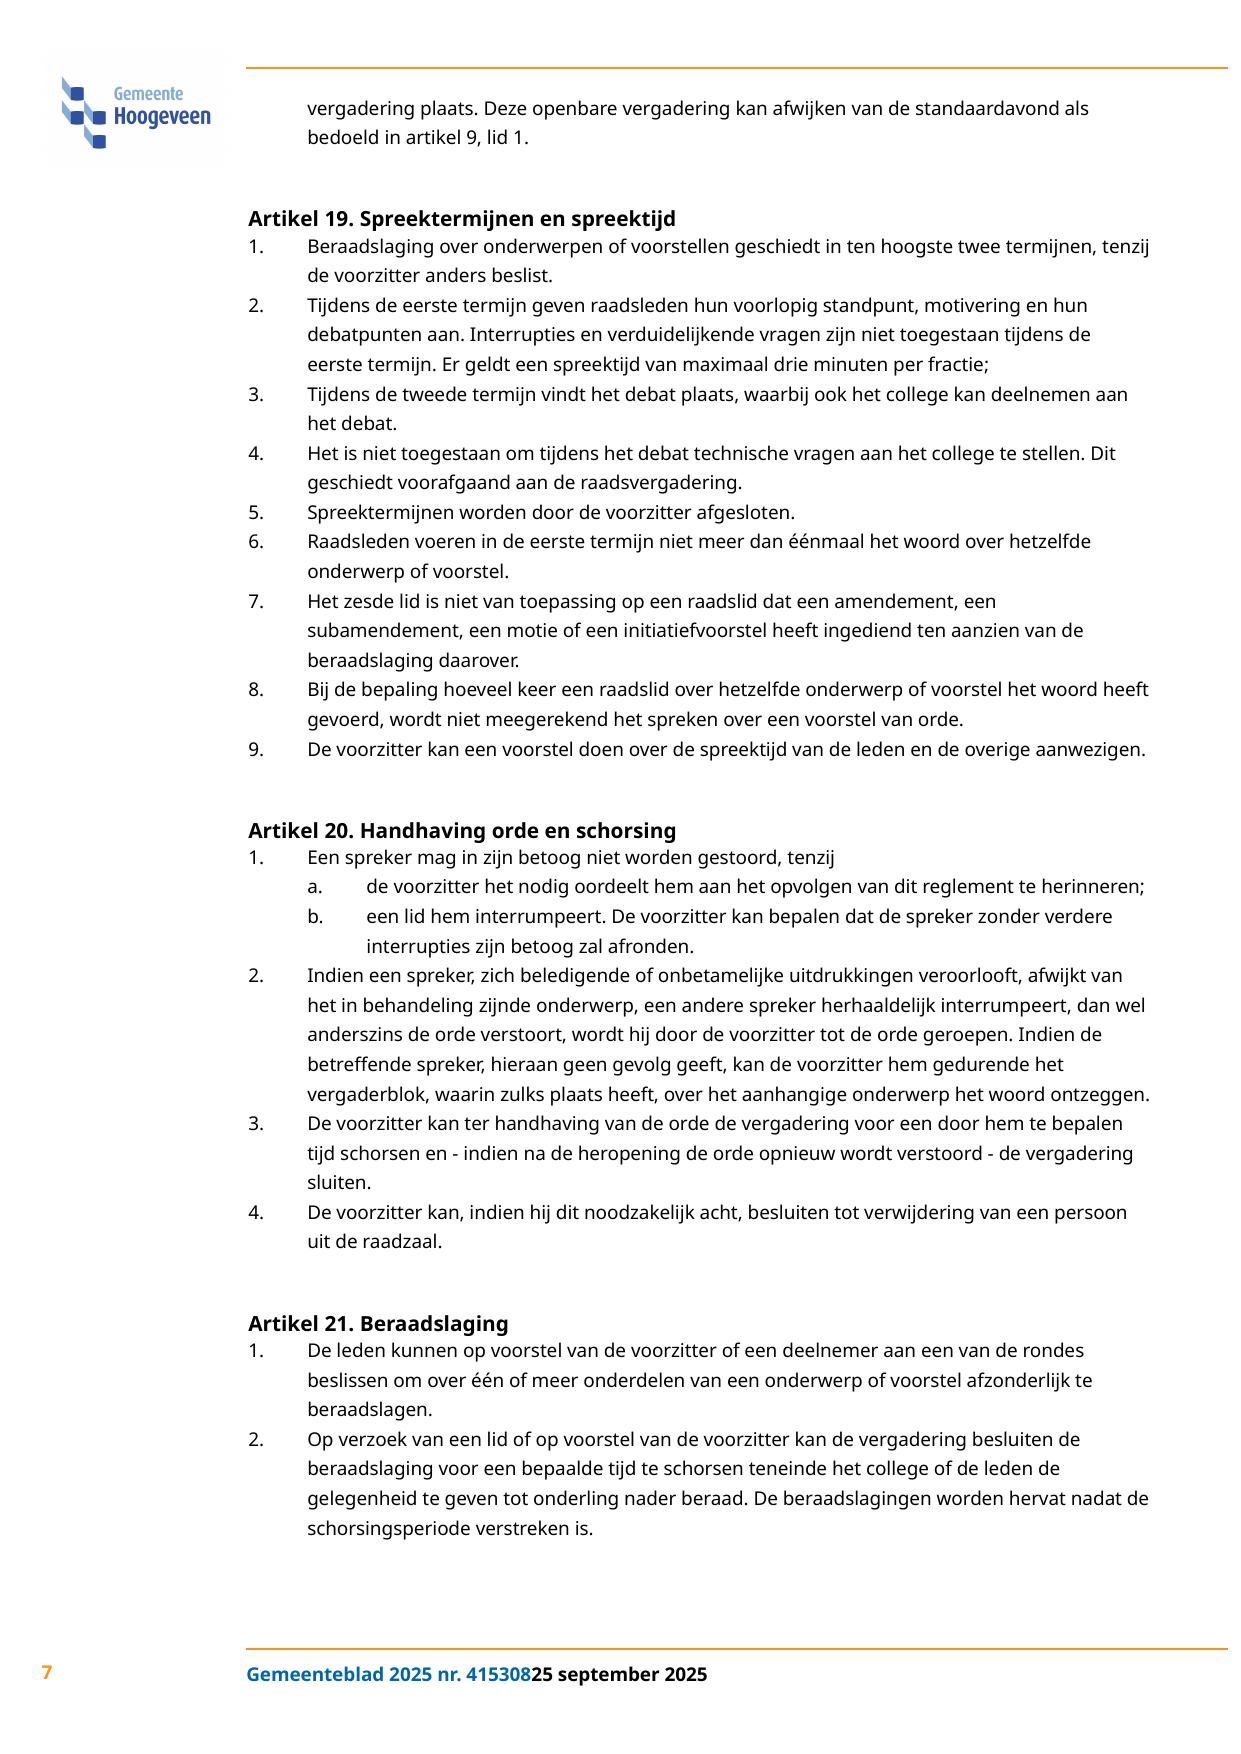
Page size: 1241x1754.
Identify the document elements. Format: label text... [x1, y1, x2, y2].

list een lid hem interrumpeert. De voorzitter kan bepalen dat de spreker zonder verdere interrupties zijn betoog zal afronden. [307, 903, 1152, 959]
list De voorzitter kan ter handhaving van de orde de vergadering voor een door hem te bepalen tijd schorsen en - indien na de heropening de orde opnieuw wordt verstoord - de vergadering sluiten. [248, 1110, 1152, 1195]
list Beraadslaging over onderwerpen of voorstellen geschiedt in ten hoogste twee termijnen, tenzij de voorzitter anders beslist. [248, 233, 1152, 288]
list De leden kunnen op voorstel van de voorzitter of een deelnemer aan een van de rondes beslissen om over één of meer onderdelen van een onderwerp of voorstel afzonderlijk te beraadslagen. [248, 1337, 1152, 1422]
list Het zesde lid is niet van toepassing op een raadslid dat een amendement, een subamendement, een motie of een initiatiefvoorstel heeft ingediend ten aanzien van de beraadslaging daarover. [248, 588, 1152, 673]
list Tijdens de eerste termijn geven raadsleden hun voorlopig standpunt, motivering en hun debatpunten aan. Interrupties en verduidelijkende vragen zijn niet toegestaan tijdens de eerste termijn. Er geldt een spreektijd van maximaal drie minuten per fractie; [248, 292, 1152, 377]
text Artikel 19. Spreektermijnen en spreektijd [248, 204, 1152, 233]
list Tijdens de tweede termijn vindt het debat plaats, waarbij ook het college kan deelnemen aan het debat. [248, 381, 1152, 436]
list Spreektermijnen worden door de voorzitter afgesloten. [248, 499, 1152, 525]
picture [41, 47, 231, 172]
list Bij de bepaling hoeveel keer een raadslid over hetzelfde onderwerp of voorstel het woord heeft gevoerd, wordt niet meegerekend het spreken over een voorstel van orde. [248, 677, 1152, 732]
text Artikel 21. Beraadslaging [248, 1309, 1152, 1337]
list Een spreker mag in zijn betoog niet worden gestoord, tenzij [248, 844, 1152, 870]
list Het is niet toegestaan om tijdens het debat technische vragen aan het college te stellen. Dit geschiedt voorafgaand aan de raadsvergadering. [248, 440, 1152, 495]
list De voorzitter kan een voorstel doen over de spreektijd van de leden en de overige aanwezigen. [248, 736, 1152, 761]
text Artikel 20. Handhaving orde en schorsing [248, 816, 1152, 844]
list De voorzitter kan, indien hij dit noodzakelijk acht, besluiten tot verwijdering van een persoon uit de raadzaal. [248, 1199, 1152, 1254]
list Indien een spreker, zich beledigende of onbetamelijke uitdrukkingen veroorlooft, afwijkt van het in behandeling zijnde onderwerp, een andere spreker herhaaldelijk interrumpeert, dan wel anderszins de orde verstoort, wordt hij door de voorzitter tot de orde geroepen. Indien de betreffende spreker, hieraan geen gevolg geeft, kan de voorzitter hem gedurende het vergaderblok, waarin zulks plaats heeft, over het aanhangige onderwerp het woord ontzeggen. [248, 962, 1152, 1107]
list Op verzoek van een lid of op voorstel van de voorzitter kan de vergadering besluiten de beraadslaging voor een bepaalde tijd te schorsen teneinde het college of de leden de gelegenheid te geven tot onderling nader beraad. De beraadslagingen worden hervat nadat de schorsingsperiode verstreken is. [248, 1426, 1152, 1540]
list de voorzitter het nodig oordeelt hem aan het opvolgen van dit reglement te herinneren; [307, 874, 1152, 899]
list vergadering plaats. Deze openbare vergadering kan afwijken van de standaardavond als bedoeld in artikel 9, lid 1. [248, 95, 1152, 150]
list Raadsleden voeren in de eerste termijn niet meer dan éénmaal het woord over hetzelfde onderwerp of voorstel. [248, 529, 1152, 584]
